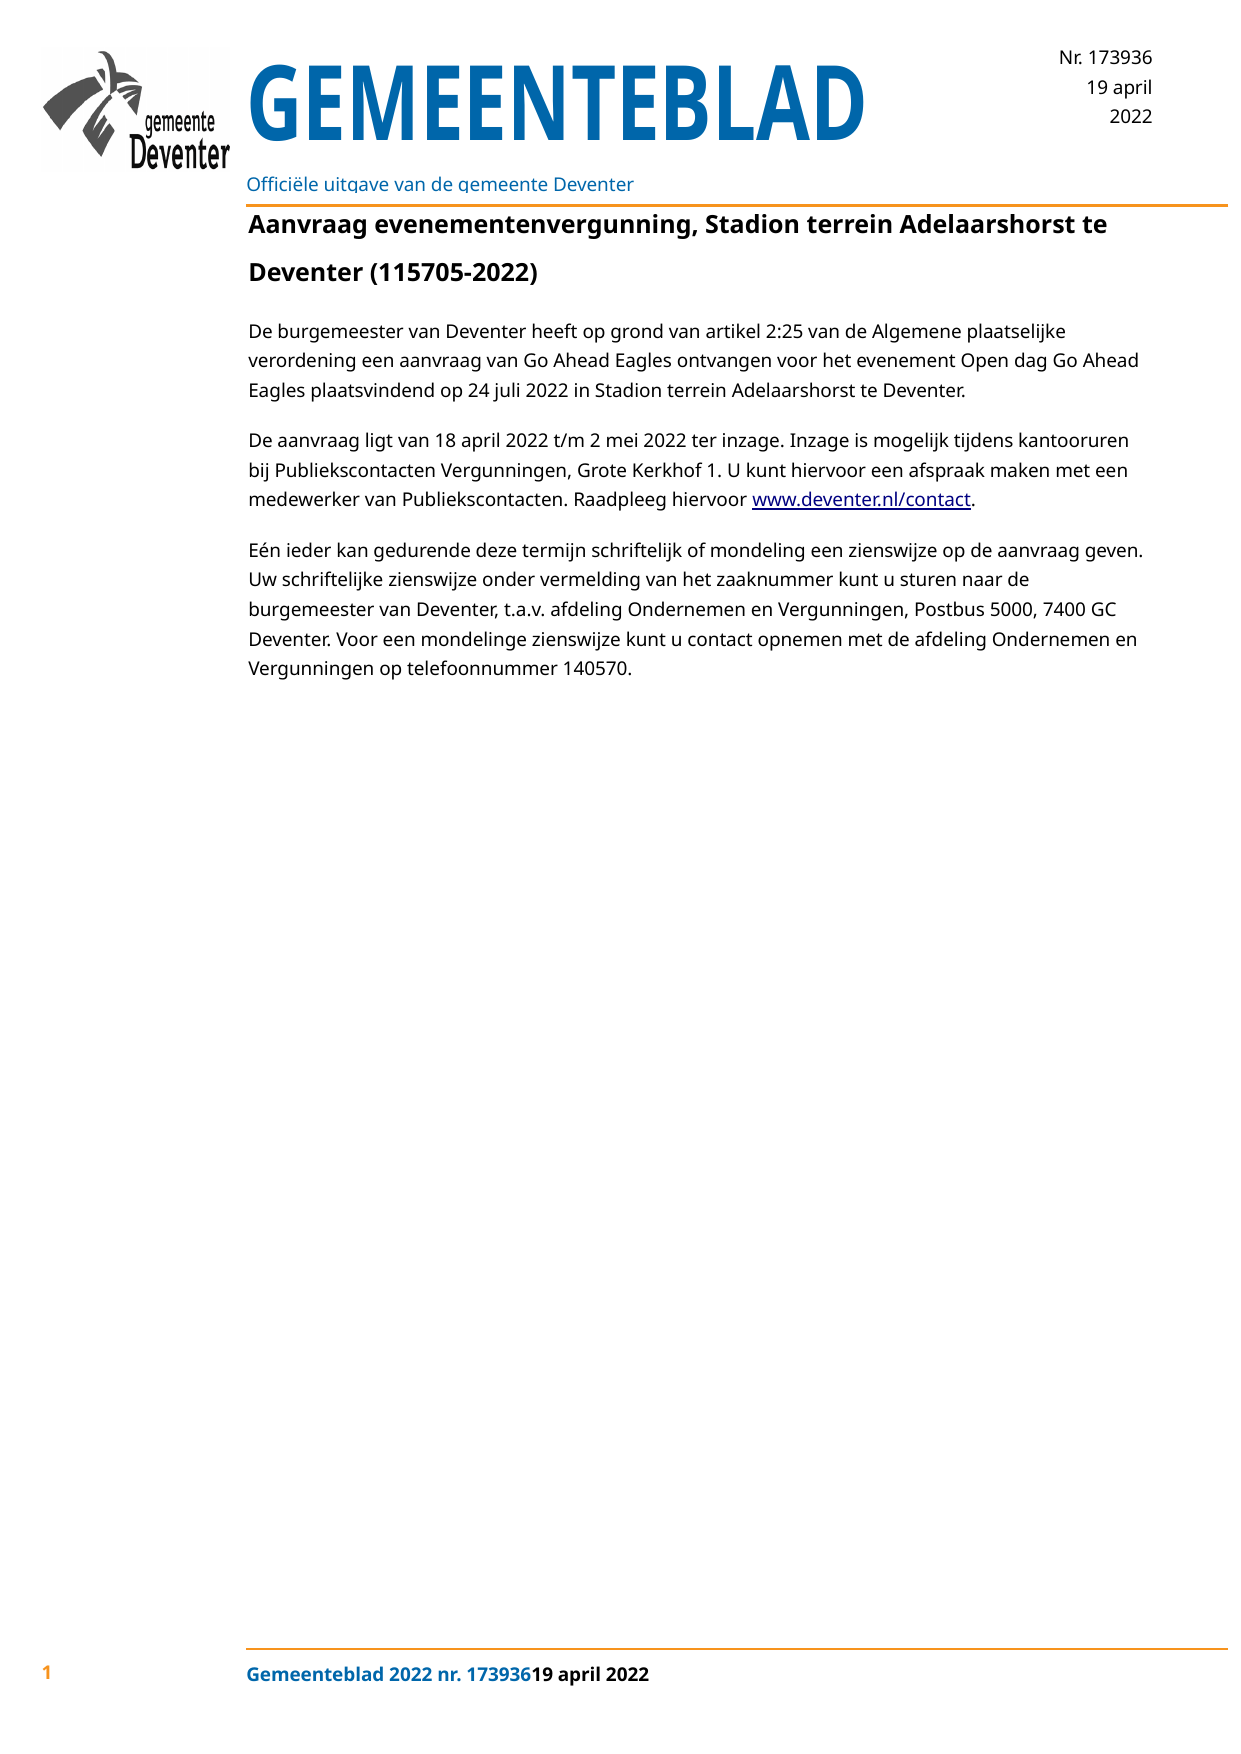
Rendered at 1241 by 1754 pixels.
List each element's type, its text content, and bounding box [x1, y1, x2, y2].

text De burgemeester van Deventer heeft op grond van artikel 2:25 van de Algemene plaatselijke verordening een aanvraag van Go Ahead Eagles ontvangen voor het evenement Open dag Go Ahead Eagles plaatsvindend op 24 juli 2022 in Stadion terrein Adelaarshorst te Deventer. [248, 318, 1152, 403]
text Aanvraag evenementenvergunning, Stadion terrein Adelaarshorst te Deventer (115705-2022) [248, 207, 1152, 288]
picture [41, 47, 231, 172]
text De aanvraag ligt van 18 april 2022 t/m 2 mei 2022 ter inzage. Inzage is mogelijk tijdens kantooruren bij Publiekscontacten Vergunningen, Grote Kerkhof 1. U kunt hiervoor een afspraak maken met een medewerker van Publiekscontacten. Raadpleeg hiervoor www.deventer.nl/contact. [248, 427, 1152, 512]
text Eén ieder kan gedurende deze termijn schriftelijk of mondeling een zienswijze op de aanvraag geven. Uw schriftelijke zienswijze onder vermelding van het zaaknummer kunt u sturen naar de burgemeester van Deventer, t.a.v. afdeling Ondernemen en Vergunningen, Postbus 5000, 7400 GC Deventer. Voor een mondelinge zienswijze kunt u contact opnemen met de afdeling Ondernemen en Vergunningen op telefoonnummer 140570. [248, 537, 1152, 681]
